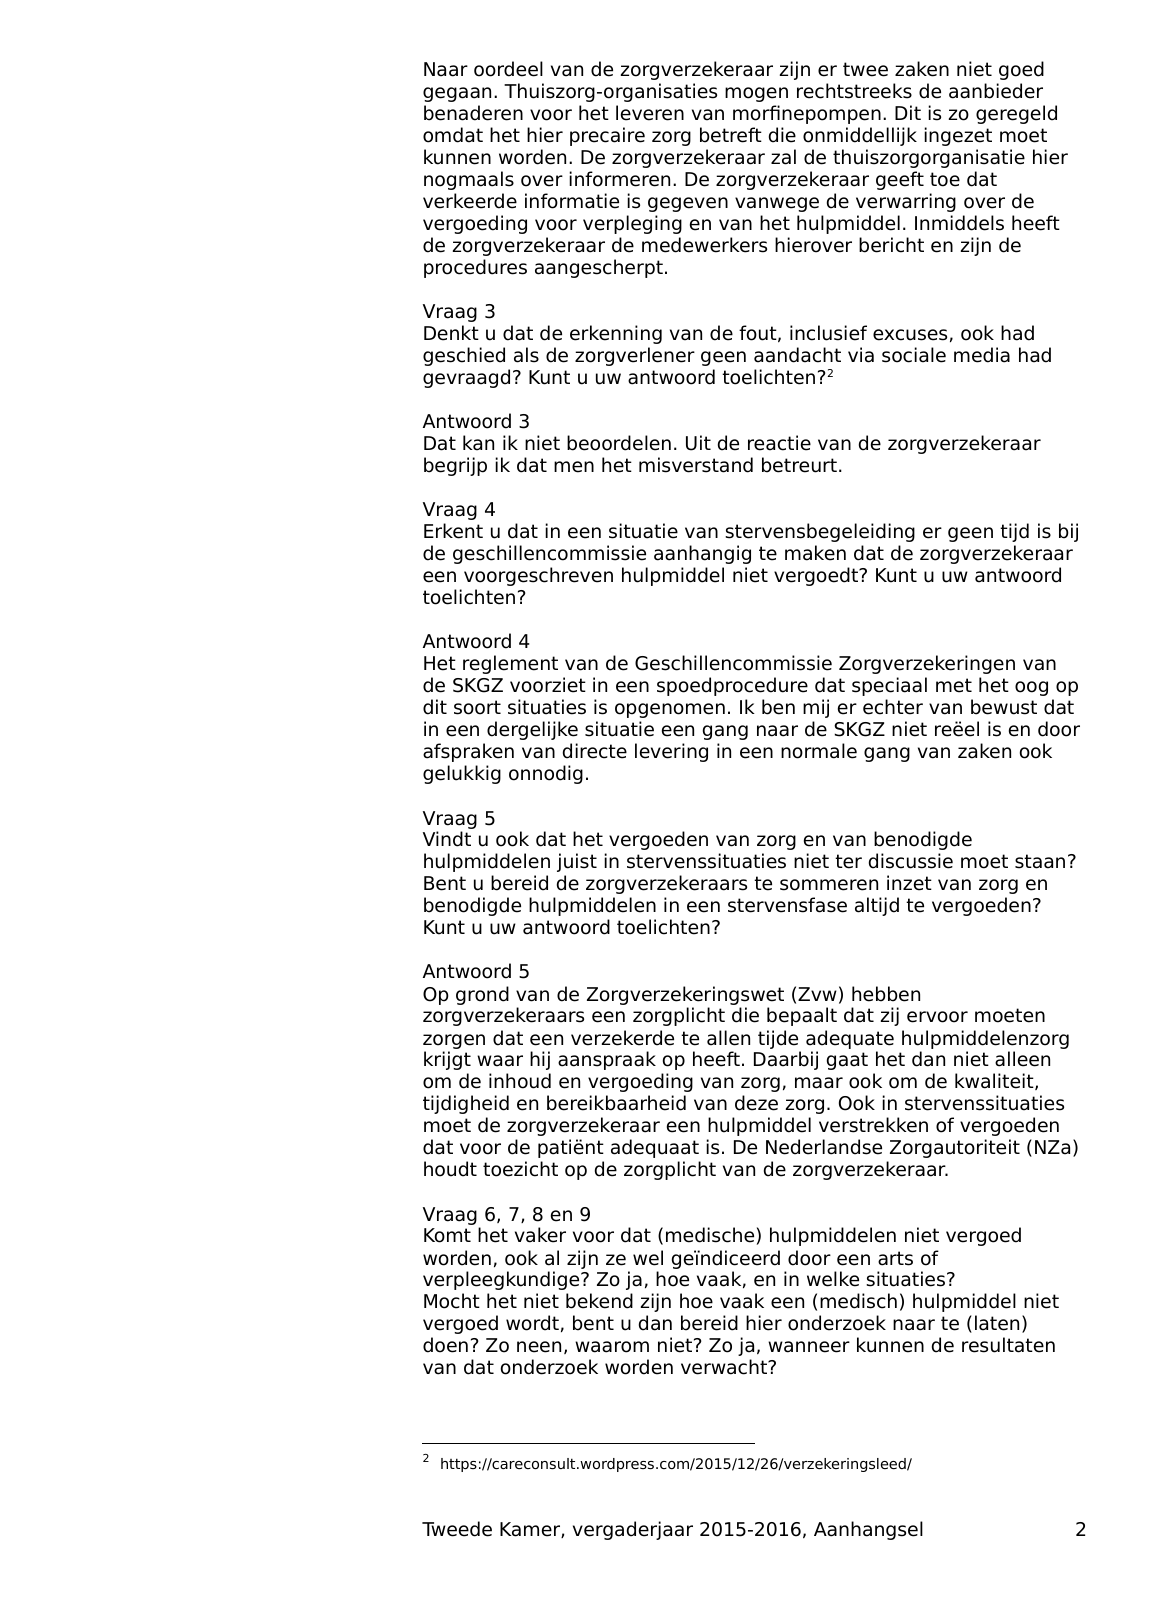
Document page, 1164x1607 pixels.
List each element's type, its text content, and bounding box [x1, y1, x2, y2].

text Antwoord 4 [422, 631, 1087, 653]
text Naar oordeel van de zorgverzekeraar zijn er twee zaken niet goed gegaan. Thuiszorg-organisaties mogen rechtstreeks de aanbieder benaderen voor het leveren van morfinepompen. Dit is zo geregeld omdat het hier precaire zorg betreft die onmiddellijk ingezet moet kunnen worden. De zorgverzekeraar zal de thuiszorgorganisatie hier nogmaals over informeren. De zorgverzekeraar geeft toe dat verkeerde informatie is gegeven vanwege de verwarring over de vergoeding voor verpleging en van het hulpmiddel. Inmiddels heeft de zorgverzekeraar de medewerkers hierover bericht en zijn de procedures aangescherpt. [422, 59, 1087, 279]
text Antwoord 5 [422, 961, 1087, 983]
text Vraag 4 [422, 499, 1087, 521]
text Dat kan ik niet beoordelen. Uit de reactie van de zorgverzekeraar begrijp ik dat men het misverstand betreurt. [422, 433, 1087, 477]
text Antwoord 3 [422, 411, 1087, 433]
text Denkt u dat de erkenning van de fout, inclusief excuses, ook had geschied als de zorgverlener geen aandacht via sociale media had gevraagd? Kunt u uw antwoord toelichten? [422, 323, 1087, 389]
text Het reglement van de Geschillencommissie Zorgverzekeringen van de SKGZ voorziet in een spoedprocedure dat speciaal met het oog op dit soort situaties is opgenomen. Ik ben mij er echter van bewust dat in een dergelijke situatie een gang naar de SKGZ niet reëel is en door afspraken van directe levering in een normale gang van zaken ook gelukkig onnodig. [422, 653, 1087, 785]
text Erkent u dat in een situatie van stervensbegeleiding er geen tijd is bij de geschillencommissie aanhangig te maken dat de zorgverzekeraar een voorgeschreven hulpmiddel niet vergoedt? Kunt u uw antwoord toelichten? [422, 521, 1087, 609]
text Mocht het niet bekend zijn hoe vaak een (medisch) hulpmiddel niet vergoed wordt, bent u dan bereid hier onderzoek naar te (laten) doen? Zo neen, waarom niet? Zo ja, wanneer kunnen de resultaten van dat onderzoek worden verwacht? [422, 1291, 1087, 1379]
text Vraag 6, 7, 8 en 9 [422, 1203, 1087, 1225]
text Komt het vaker voor dat (medische) hulpmiddelen niet vergoed worden, ook al zijn ze wel geïndiceerd door een arts of verpleegkundige? Zo ja, hoe vaak, en in welke situaties? [422, 1225, 1087, 1291]
text Vraag 3 [422, 301, 1087, 323]
text https://careconsult.wordpress.com/2015/12/26/verzekeringsleed/ [422, 1452, 1087, 1474]
text Vindt u ook dat het vergoeden van zorg en van benodigde hulpmiddelen juist in stervenssituaties niet ter discussie moet staan? Bent u bereid de zorgverzekeraars te sommeren inzet van zorg en benodigde hulpmiddelen in een stervensfase altijd te vergoeden? Kunt u uw antwoord toelichten? [422, 829, 1087, 939]
text Vraag 5 [422, 807, 1087, 829]
text Op grond van de Zorgverzekeringswet (Zvw) hebben zorgverzekeraars een zorgplicht die bepaalt dat zij ervoor moeten zorgen dat een verzekerde te allen tijde adequate hulpmiddelenzorg krijgt waar hij aanspraak op heeft. Daarbij gaat het dan niet alleen om de inhoud en vergoeding van zorg, maar ook om de kwaliteit, tijdigheid en bereikbaarheid van deze zorg. Ook in stervenssituaties moet de zorgverzekeraar een hulpmiddel verstrekken of vergoeden dat voor de patiënt adequaat is. De Nederlandse Zorgautoriteit (NZa) houdt toezicht op de zorgplicht van de zorgverzekeraar. [422, 983, 1087, 1181]
